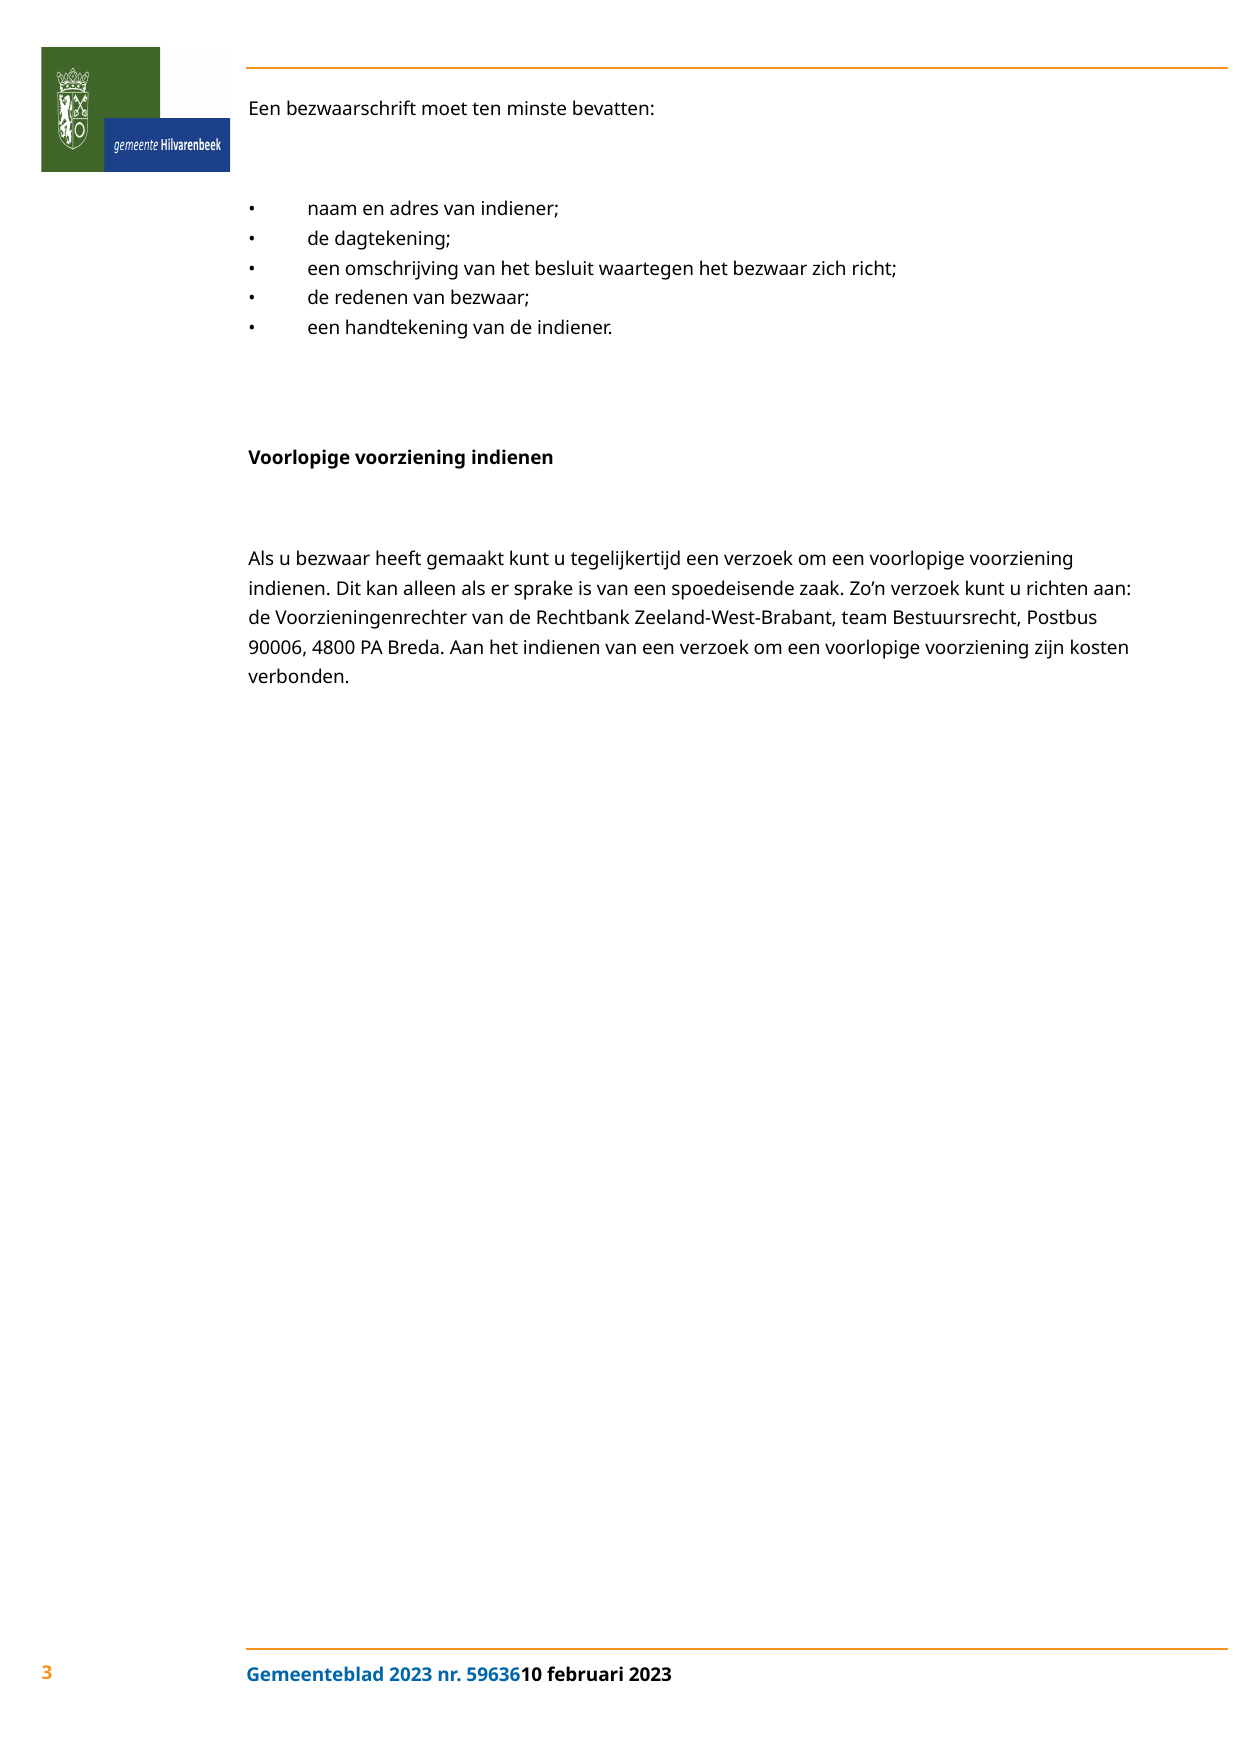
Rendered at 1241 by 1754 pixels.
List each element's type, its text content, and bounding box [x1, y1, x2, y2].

list een omschrijving van het besluit waartegen het bezwaar zich richt; [248, 255, 1152, 281]
text Een bezwaarschrift moet ten minste bevatten: [248, 95, 1152, 121]
text Voorlopige voorziening indienen [248, 444, 1152, 470]
list de dagtekening; [248, 225, 1152, 251]
list de redenen van bezwaar; [248, 284, 1152, 310]
list naam en adres van indiener; [248, 196, 1152, 221]
picture [41, 47, 231, 172]
list een handtekening van de indiener. [248, 314, 1152, 340]
text Als u bezwaar heeft gemaakt kunt u tegelijkertijd een verzoek om een voorlopige voorziening indienen. Dit kan alleen als er sprake is van een spoedeisende zaak. Zo’n verzoek kunt u richten aan: de Voorzieningenrechter van de Rechtbank Zeeland-West-Brabant, team Bestuursrecht, Postbus 90006, 4800 PA Breda. Aan het indienen van een verzoek om een voorlopige voorziening zijn kosten verbonden. [248, 545, 1152, 689]
